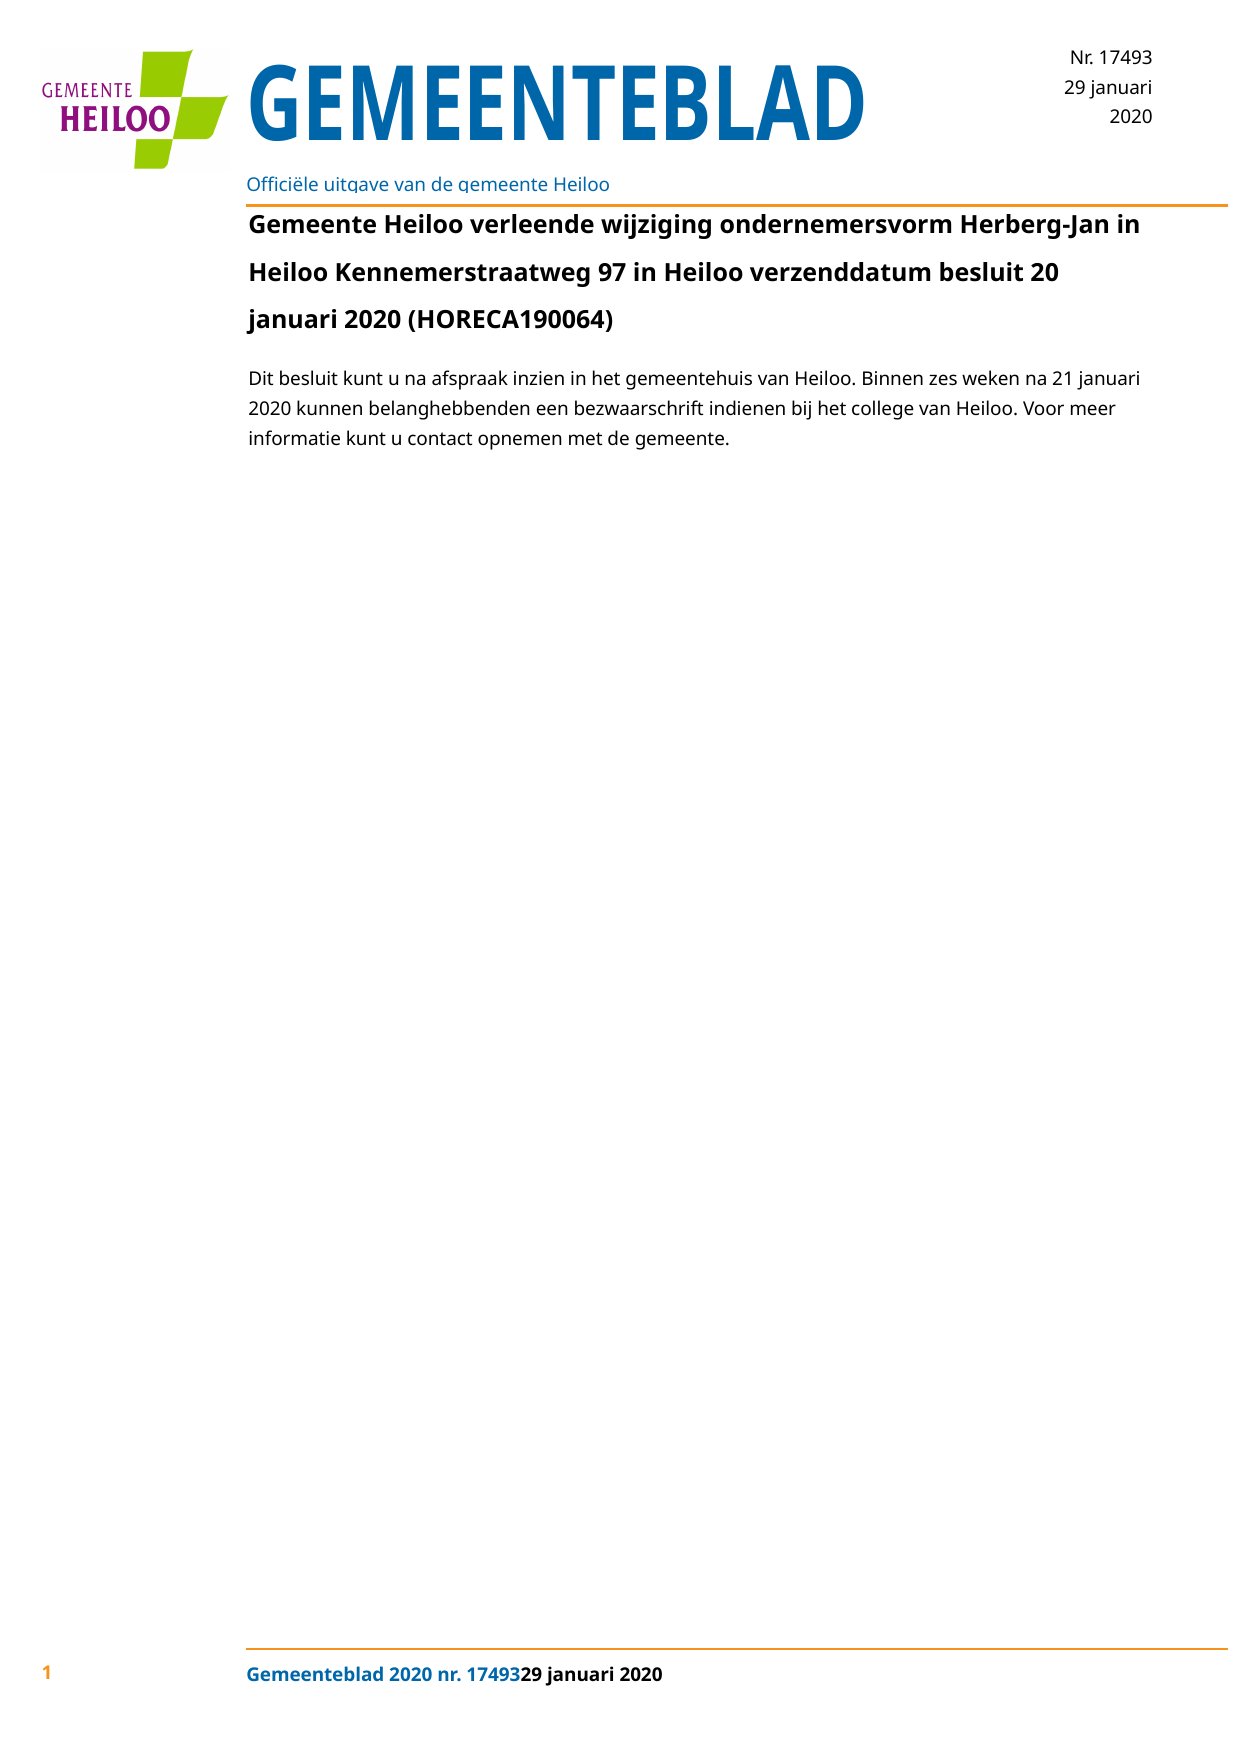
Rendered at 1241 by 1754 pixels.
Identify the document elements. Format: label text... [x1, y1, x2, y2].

text Gemeente Heiloo verleende wijziging ondernemersvorm Herberg-Jan in Heiloo Kennemerstraatweg 97 in Heiloo verzenddatum besluit 20 januari 2020 (HORECA190064) [248, 207, 1152, 336]
text Dit besluit kunt u na afspraak inzien in het gemeentehuis van Heiloo. Binnen zes weken na 21 januari 2020 kunnen belanghebbenden een bezwaarschrift indienen bij het college van Heiloo. Voor meer informatie kunt u contact opnemen met de gemeente. [248, 366, 1152, 450]
picture [41, 47, 231, 172]
